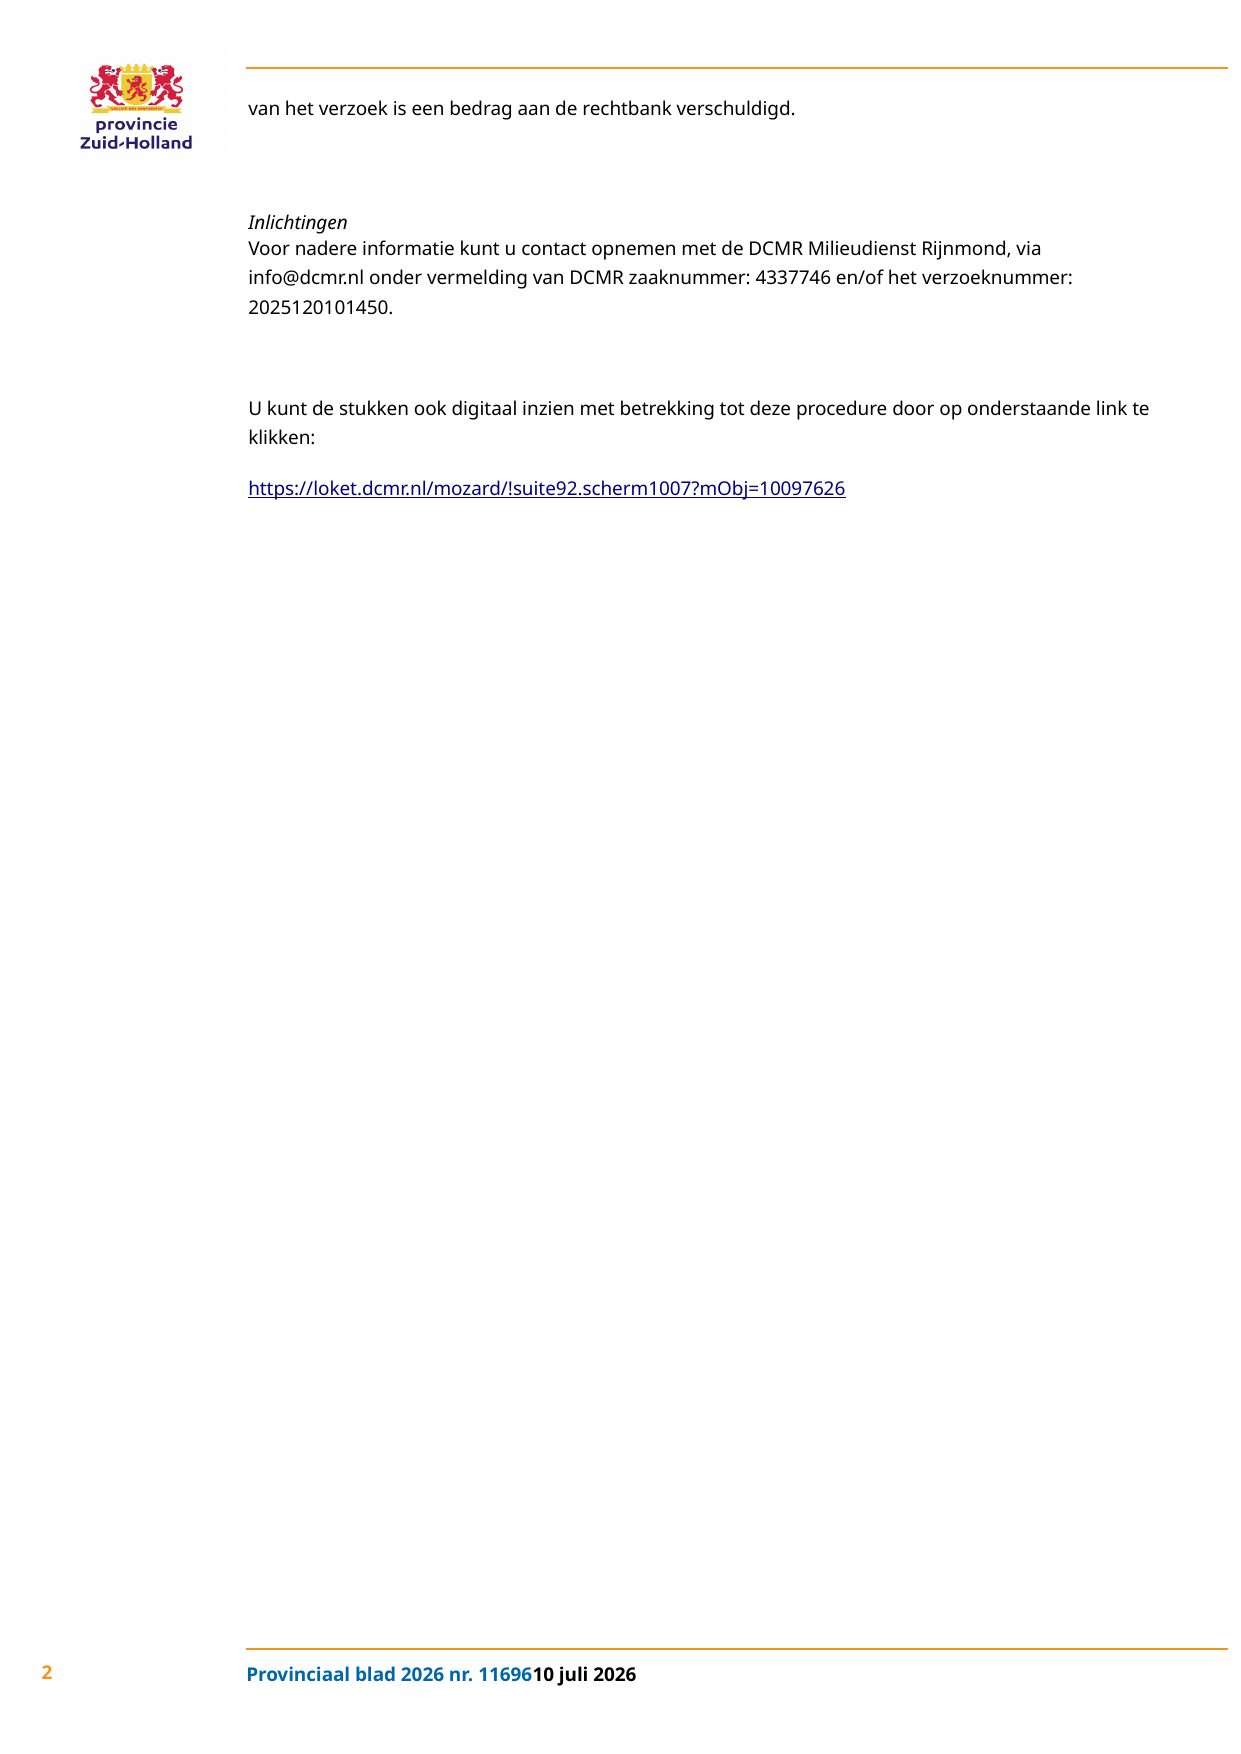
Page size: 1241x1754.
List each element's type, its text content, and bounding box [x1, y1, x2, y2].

text van het verzoek is een bedrag aan de rechtbank verschuldigd. [248, 95, 1152, 121]
text Inlichtingen [248, 209, 1152, 235]
picture [41, 47, 231, 172]
text https://loket.dcmr.nl/mozard/!suite92.scherm1007?mObj=10097626 [248, 475, 1152, 501]
text Voor nadere informatie kunt u contact opnemen met de DCMR Milieudienst Rijnmond, via info@dcmr.nl onder vermelding van DCMR zaaknummer: 4337746 en/of het verzoeknummer: 2025120101450. [248, 235, 1152, 320]
text U kunt de stukken ook digitaal inzien met betrekking tot deze procedure door op onderstaande link te klikken: [248, 395, 1152, 450]
